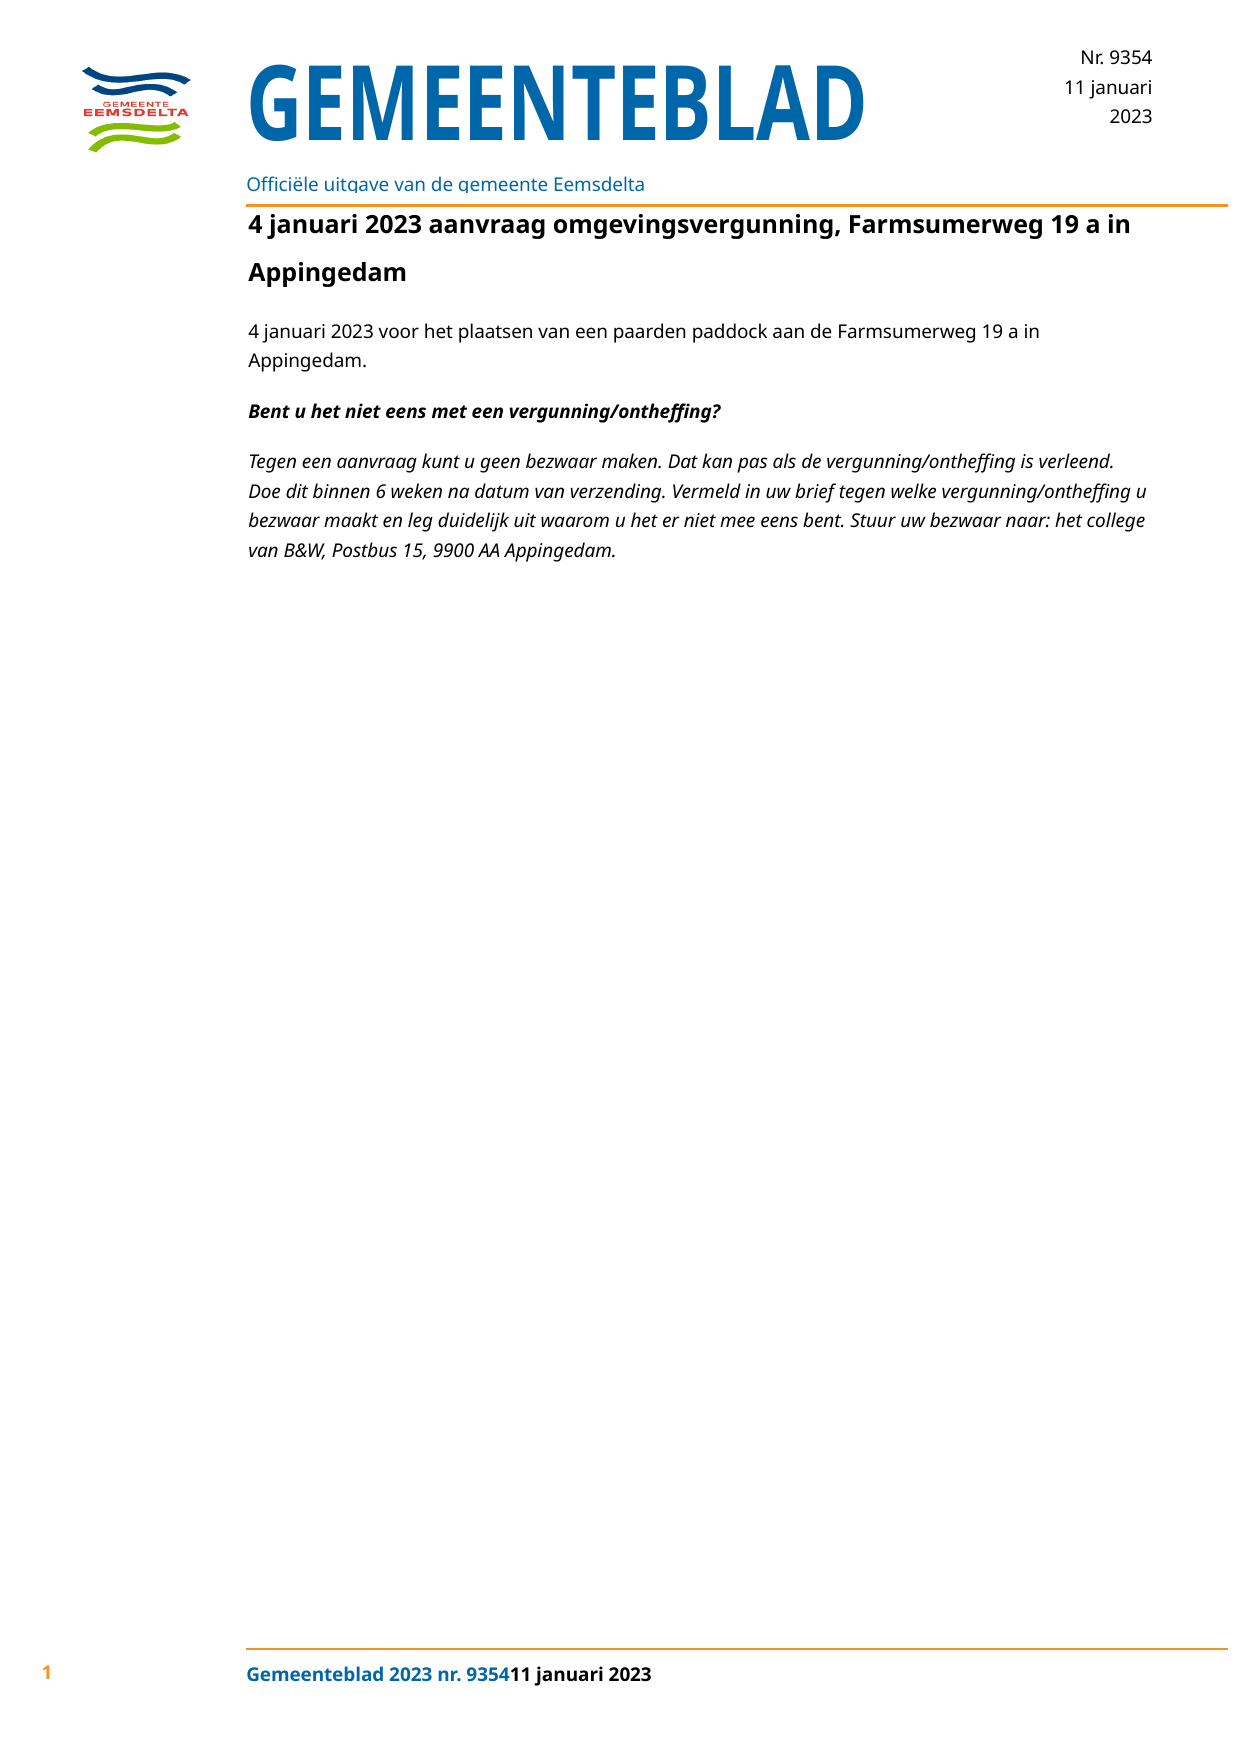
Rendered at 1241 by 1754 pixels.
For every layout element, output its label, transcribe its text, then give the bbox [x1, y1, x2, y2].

text 4 januari 2023 aanvraag omgevingsvergunning, Farmsumerweg 19 a in Appingedam [248, 207, 1152, 288]
text Tegen een aanvraag kunt u geen bezwaar maken. Dat kan pas als de vergunning/ontheffing is verleend. Doe dit binnen 6 weken na datum van verzending. Vermeld in uw brief tegen welke vergunning/ontheffing u bezwaar maakt en leg duidelijk uit waarom u het er niet mee eens bent. Stuur uw bezwaar naar: het college van B&W, Postbus 15, 9900 AA Appingedam. [248, 448, 1152, 563]
text Bent u het niet eens met een vergunning/ontheffing? [248, 398, 1152, 424]
text 4 januari 2023 voor het plaatsen van een paarden paddock aan de Farmsumerweg 19 a in Appingedam. [248, 318, 1152, 373]
picture [41, 47, 231, 172]
